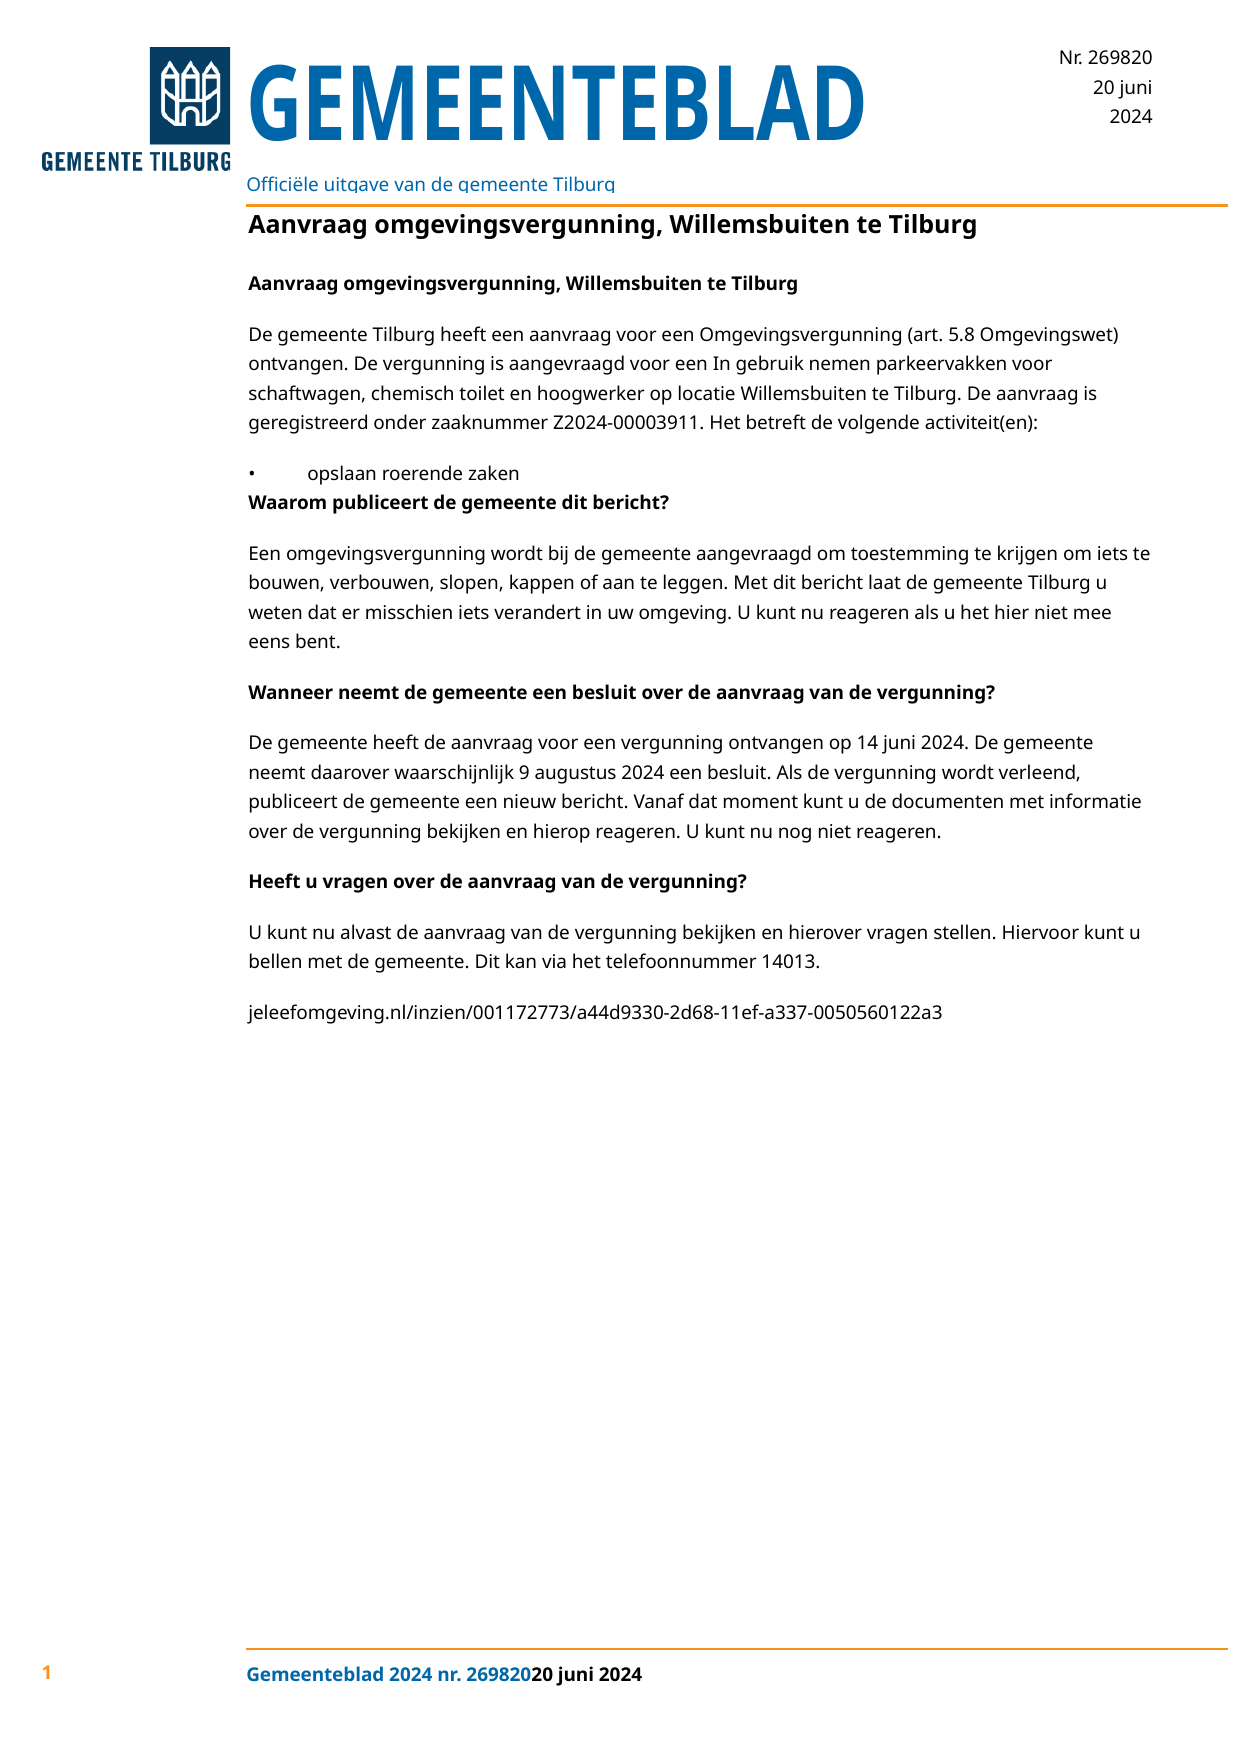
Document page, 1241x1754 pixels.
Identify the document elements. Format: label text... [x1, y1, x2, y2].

text Wanneer neemt de gemeente een besluit over de aanvraag van de vergunning? [248, 679, 1152, 705]
text Waarom publiceert de gemeente dit bericht? [248, 489, 1152, 515]
picture [41, 47, 231, 172]
text Aanvraag omgevingsvergunning, Willemsbuiten te Tilburg [248, 207, 1152, 241]
text Heeft u vragen over de aanvraag van de vergunning? [248, 869, 1152, 894]
text De gemeente Tilburg heeft een aanvraag voor een Omgevingsvergunning (art. 5.8 Omgevingswet) ontvangen. De vergunning is aangevraagd voor een In gebruik nemen parkeervakken voor schaftwagen, chemisch toilet en hoogwerker op locatie Willemsbuiten te Tilburg. De aanvraag is geregistreerd onder zaaknummer Z2024-00003911. Het betreft de volgende activiteit(en): [248, 321, 1152, 435]
text U kunt nu alvast de aanvraag van de vergunning bekijken en hierover vragen stellen. Hiervoor kunt u bellen met de gemeente. Dit kan via het telefoonnummer 14013. [248, 919, 1152, 974]
text Een omgevingsvergunning wordt bij de gemeente aangevraagd om toestemming te krijgen om iets te bouwen, verbouwen, slopen, kappen of aan te leggen. Met dit bericht laat de gemeente Tilburg u weten dat er misschien iets verandert in uw omgeving. U kunt nu reageren als u het hier niet mee eens bent. [248, 540, 1152, 654]
text jeleefomgeving.nl/inzien/001172773/a44d9330-2d68-11ef-a337-0050560122a3 [248, 999, 1152, 1025]
list opslaan roerende zaken [248, 460, 1152, 486]
text De gemeente heeft de aanvraag voor een vergunning ontvangen op 14 juni 2024. De gemeente neemt daarover waarschijnlijk 9 augustus 2024 een besluit. Als de vergunning wordt verleend, publiceert de gemeente een nieuw bericht. Vanaf dat moment kunt u de documenten met informatie over de vergunning bekijken en hierop reageren. U kunt nu nog niet reageren. [248, 729, 1152, 844]
text Aanvraag omgevingsvergunning, Willemsbuiten te Tilburg [248, 270, 1152, 296]
